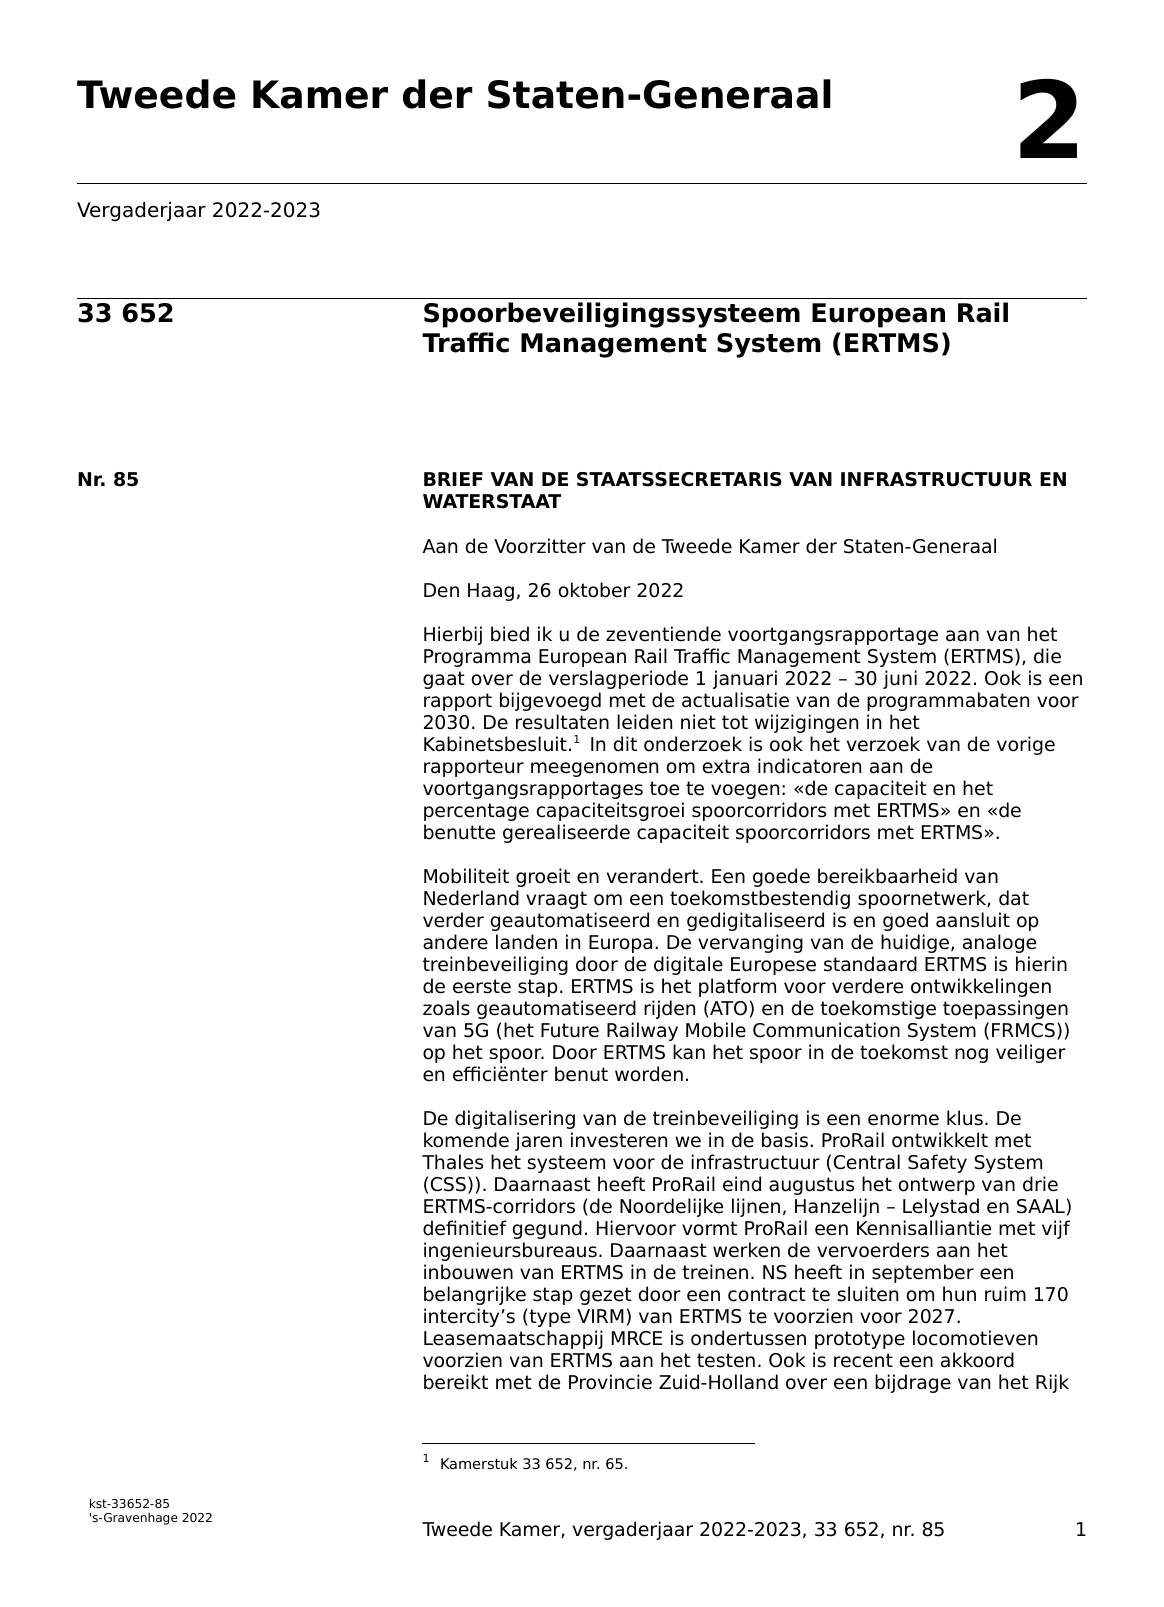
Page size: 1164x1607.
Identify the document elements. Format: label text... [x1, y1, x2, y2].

text De digitalisering van de treinbeveiliging is een enorme klus. De komende jaren investeren we in de basis. ProRail ontwikkelt met Thales het systeem voor de infrastructuur (Central Safety System (CSS)). Daarnaast heeft ProRail eind augustus het ontwerp van drie ERTMS-corridors (de Noordelijke lijnen, Hanzelijn – Lelystad en SAAL) definitief gegund. Hiervoor vormt ProRail een Kennisalliantie met vijf ingenieursbureaus. Daarnaast werken de vervoerders aan het inbouwen van ERTMS in de treinen. NS heeft in september een belangrijke stap gezet door een contract te sluiten om hun ruim 170 intercity’s (type VIRM) van ERTMS te voorzien voor 2027. Leasemaatschappij MRCE is ondertussen prototype locomotieven voorzien van ERTMS aan het testen. Ook is recent een akkoord bereikt met de Provincie Zuid-Holland over een bijdrage van het Rijk [422, 1108, 1087, 1393]
text kst-33652-85 [88, 1497, 323, 1511]
table_cell Vergaderjaar 2022-2023 [77, 184, 1087, 298]
table_header 2 [886, 59, 1087, 183]
text Kamerstuk 33 652, nr. 65. [422, 1452, 1087, 1474]
text Aan de Voorzitter van de Tweede Kamer der Staten-Generaal [422, 536, 1087, 557]
text 's-Gravenhage 2022 [88, 1511, 323, 1525]
text Mobiliteit groeit en verandert. Een goede bereikbaarheid van Nederland vraagt om een toekomstbestendig spoornetwerk, dat verder geautomatiseerd en gedigitaliseerd is en goed aansluit op andere landen in Europa. De vervanging van de huidige, analoge treinbeveiliging door de digitale Europese standaard ERTMS is hierin de eerste stap. ERTMS is het platform voor verdere ontwikkelingen zoals geautomatiseerd rijden (ATO) en de toekomstige toepassingen van 5G (het Future Railway Mobile Communication System (FRMCS)) op het spoor. Door ERTMS kan het spoor in de toekomst nog veiliger en efficiënter benut worden. [422, 866, 1087, 1086]
subtitle Nr. 85 BRIEF VAN DE STAATSSECRETARIS VAN INFRASTRUCTUUR EN WATERSTAAT [77, 469, 1087, 513]
text Den Haag, 26 oktober 2022 [422, 580, 1087, 602]
text Hierbij bied ik u de zeventiende voortgangsrapportage aan van het Programma European Rail Traffic Management System (ERTMS), die gaat over de verslagperiode 1 januari 2022 – 30 juni 2022. Ook is een rapport bijgevoegd met de actualisatie van de programmabaten voor 2030. De resultaten leiden niet tot wijzigingen in het Kabinetsbesluit. In dit onderzoek is ook het verzoek van de vorige rapporteur meegenomen om extra indicatoren aan de voortgangsrapportages toe te voegen: «de capaciteit en het percentage capaciteitsgroei spoorcorridors met ERTMS» en «de benutte gerealiseerde capaciteit spoorcorridors met ERTMS». [422, 624, 1087, 844]
subtitle 33 652 Spoorbeveiligingssysteem European Rail Traffic Management System (ERTMS) [77, 299, 1087, 358]
table_header Tweede Kamer der Staten-Generaal [77, 59, 886, 183]
